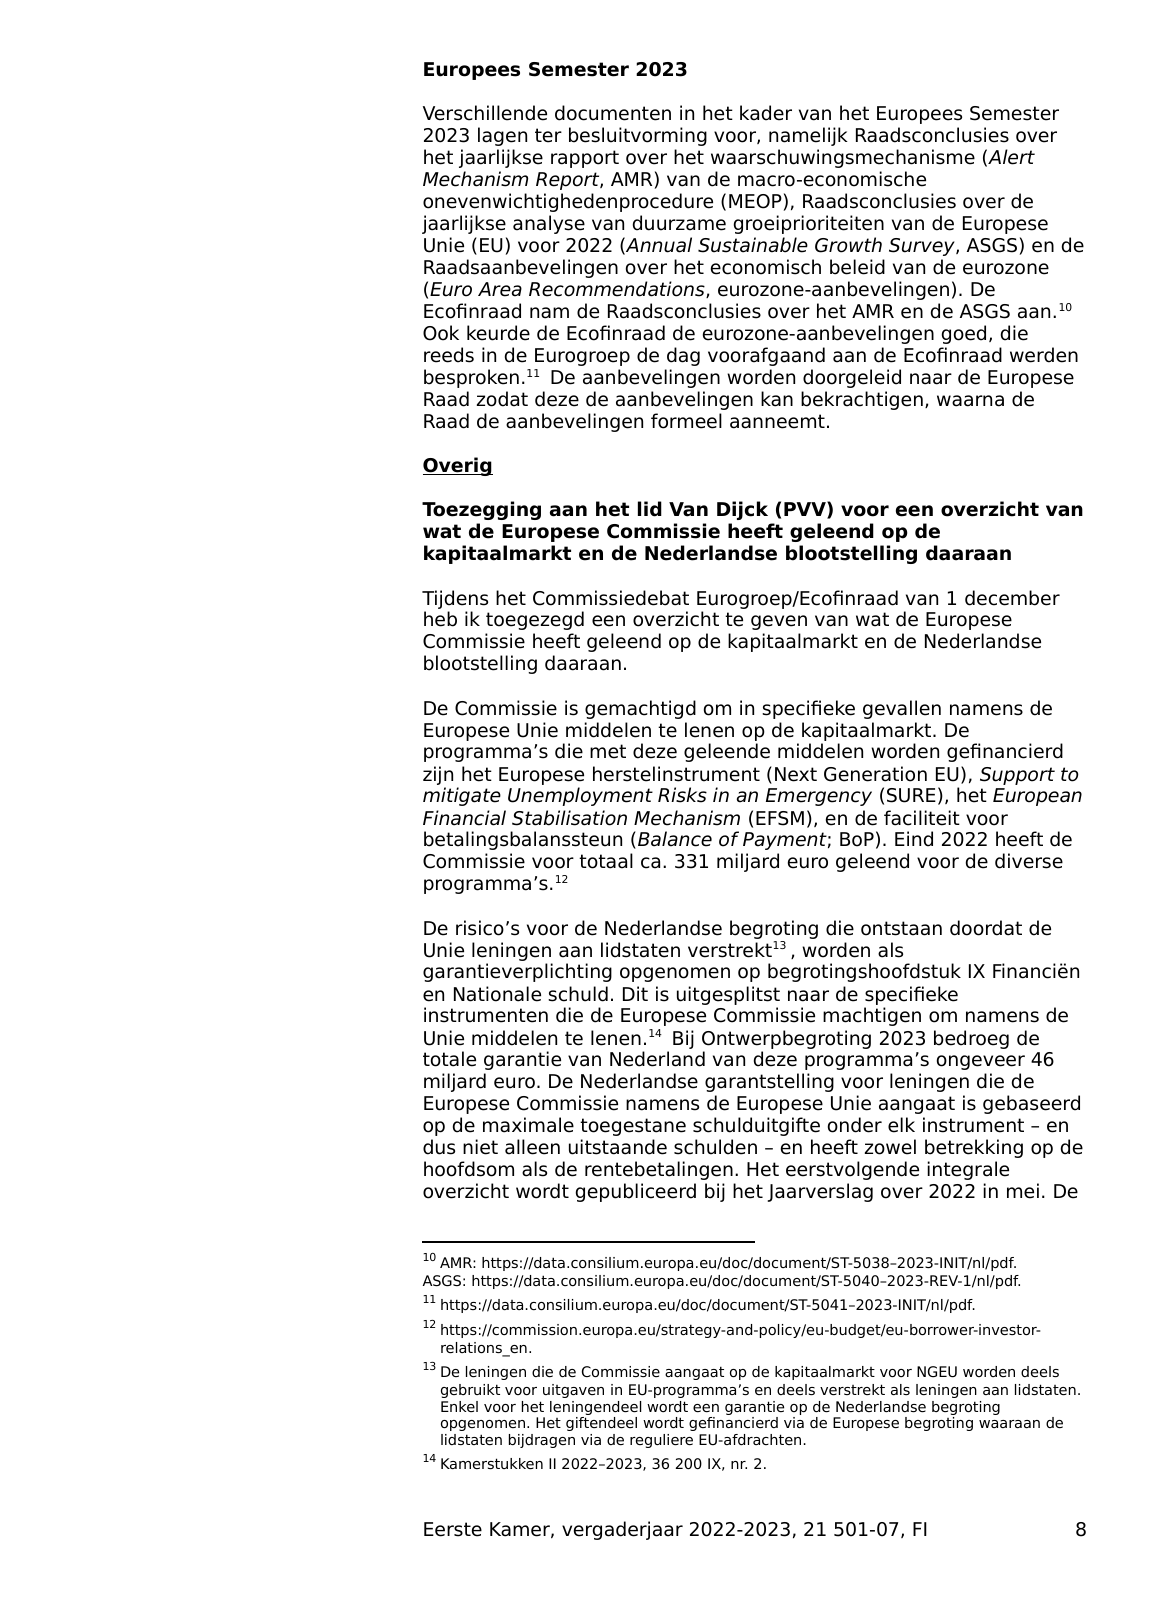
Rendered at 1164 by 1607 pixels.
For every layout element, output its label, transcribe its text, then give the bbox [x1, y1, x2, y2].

text https://commission.europa.eu/strategy-and-policy/eu-budget/eu-borrower-investor-relations_en. [422, 1318, 1087, 1357]
text Kamerstukken II 2022–2023, 36 200 IX, nr. 2. [422, 1452, 1087, 1474]
text AMR: https://data.consilium.europa.eu/doc/document/ST-5038–2023-INIT/nl/pdf. [422, 1251, 1087, 1273]
subtitle Overig [422, 455, 1087, 477]
text ASGS: https://data.consilium.europa.eu/doc/document/ST-5040–2023-REV-1/nl/pdf. [422, 1273, 1087, 1290]
subtitle Europees Semester 2023 [422, 59, 1087, 81]
text De Commissie is gemachtigd om in specifieke gevallen namens de Europese Unie middelen te lenen op de kapitaalmarkt. De programma’s die met deze geleende middelen worden gefinancierd zijn het Europese herstelinstrument (Next Generation EU), Support to mitigate Unemployment Risks in an Emergency (SURE), het European Financial Stabilisation Mechanism (EFSM), en de faciliteit voor betalingsbalanssteun (Balance of Payment; BoP). Eind 2022 heeft de Commissie voor totaal ca. 331 miljard euro geleend voor de diverse programma’s. [422, 697, 1087, 895]
text https://data.consilium.europa.eu/doc/document/ST-5041–2023-INIT/nl/pdf. [422, 1293, 1087, 1315]
text Verschillende documenten in het kader van het Europees Semester 2023 lagen ter besluitvorming voor, namelijk Raadsconclusies over het jaarlijkse rapport over het waarschuwingsmechanisme (Alert Mechanism Report, AMR) van de macro-economische onevenwichtighedenprocedure (MEOP), Raadsconclusies over de jaarlijkse analyse van duurzame groeiprioriteiten van de Europese Unie (EU) voor 2022 (Annual Sustainable Growth Survey, ASGS) en de Raadsaanbevelingen over het economisch beleid van de eurozone (Euro Area Recommendations, eurozone-aanbevelingen). De Ecofinraad nam de Raadsconclusies over het AMR en de ASGS aan. Ook keurde de Ecofinraad de eurozone-aanbevelingen goed, die reeds in de Eurogroep de dag voorafgaand aan de Ecofinraad werden besproken. De aanbevelingen worden doorgeleid naar de Europese Raad zodat deze de aanbevelingen kan bekrachtigen, waarna de Raad de aanbevelingen formeel aanneemt. [422, 103, 1087, 433]
text Tijdens het Commissiedebat Eurogroep/Ecofinraad van 1 december heb ik toegezegd een overzicht te geven van wat de Europese Commissie heeft geleend op de kapitaalmarkt en de Nederlandse blootstelling daaraan. [422, 587, 1087, 675]
text De risico’s voor de Nederlandse begroting die ontstaan doordat de Unie leningen aan lidstaten verstrekt, worden als garantieverplichting opgenomen op begrotingshoofdstuk IX Financiën en Nationale schuld. Dit is uitgesplitst naar de specifieke instrumenten die de Europese Commissie machtigen om namens de Unie middelen te lenen. Bij Ontwerpbegroting 2023 bedroeg de totale garantie van Nederland van deze programma’s ongeveer 46 miljard euro. De Nederlandse garantstelling voor leningen die de Europese Commissie namens de Europese Unie aangaat is gebaseerd op de maximale toegestane schulduitgifte onder elk instrument – en dus niet alleen uitstaande schulden – en heeft zowel betrekking op de hoofdsom als de rentebetalingen. Het eerstvolgende integrale overzicht wordt gepubliceerd bij het Jaarverslag over 2022 in mei. De [422, 917, 1087, 1203]
text De leningen die de Commissie aangaat op de kapitaalmarkt voor NGEU worden deels gebruikt voor uitgaven in EU-programma’s en deels verstrekt als leningen aan lidstaten. Enkel voor het leningendeel wordt een garantie op de Nederlandse begroting opgenomen. Het giftendeel wordt gefinancierd via de Europese begroting waaraan de lidstaten bijdragen via de reguliere EU-afdrachten. [422, 1360, 1087, 1449]
subtitle Toezegging aan het lid Van Dijck (PVV) voor een overzicht van wat de Europese Commissie heeft geleend op de kapitaalmarkt en de Nederlandse blootstelling daaraan [422, 499, 1087, 565]
